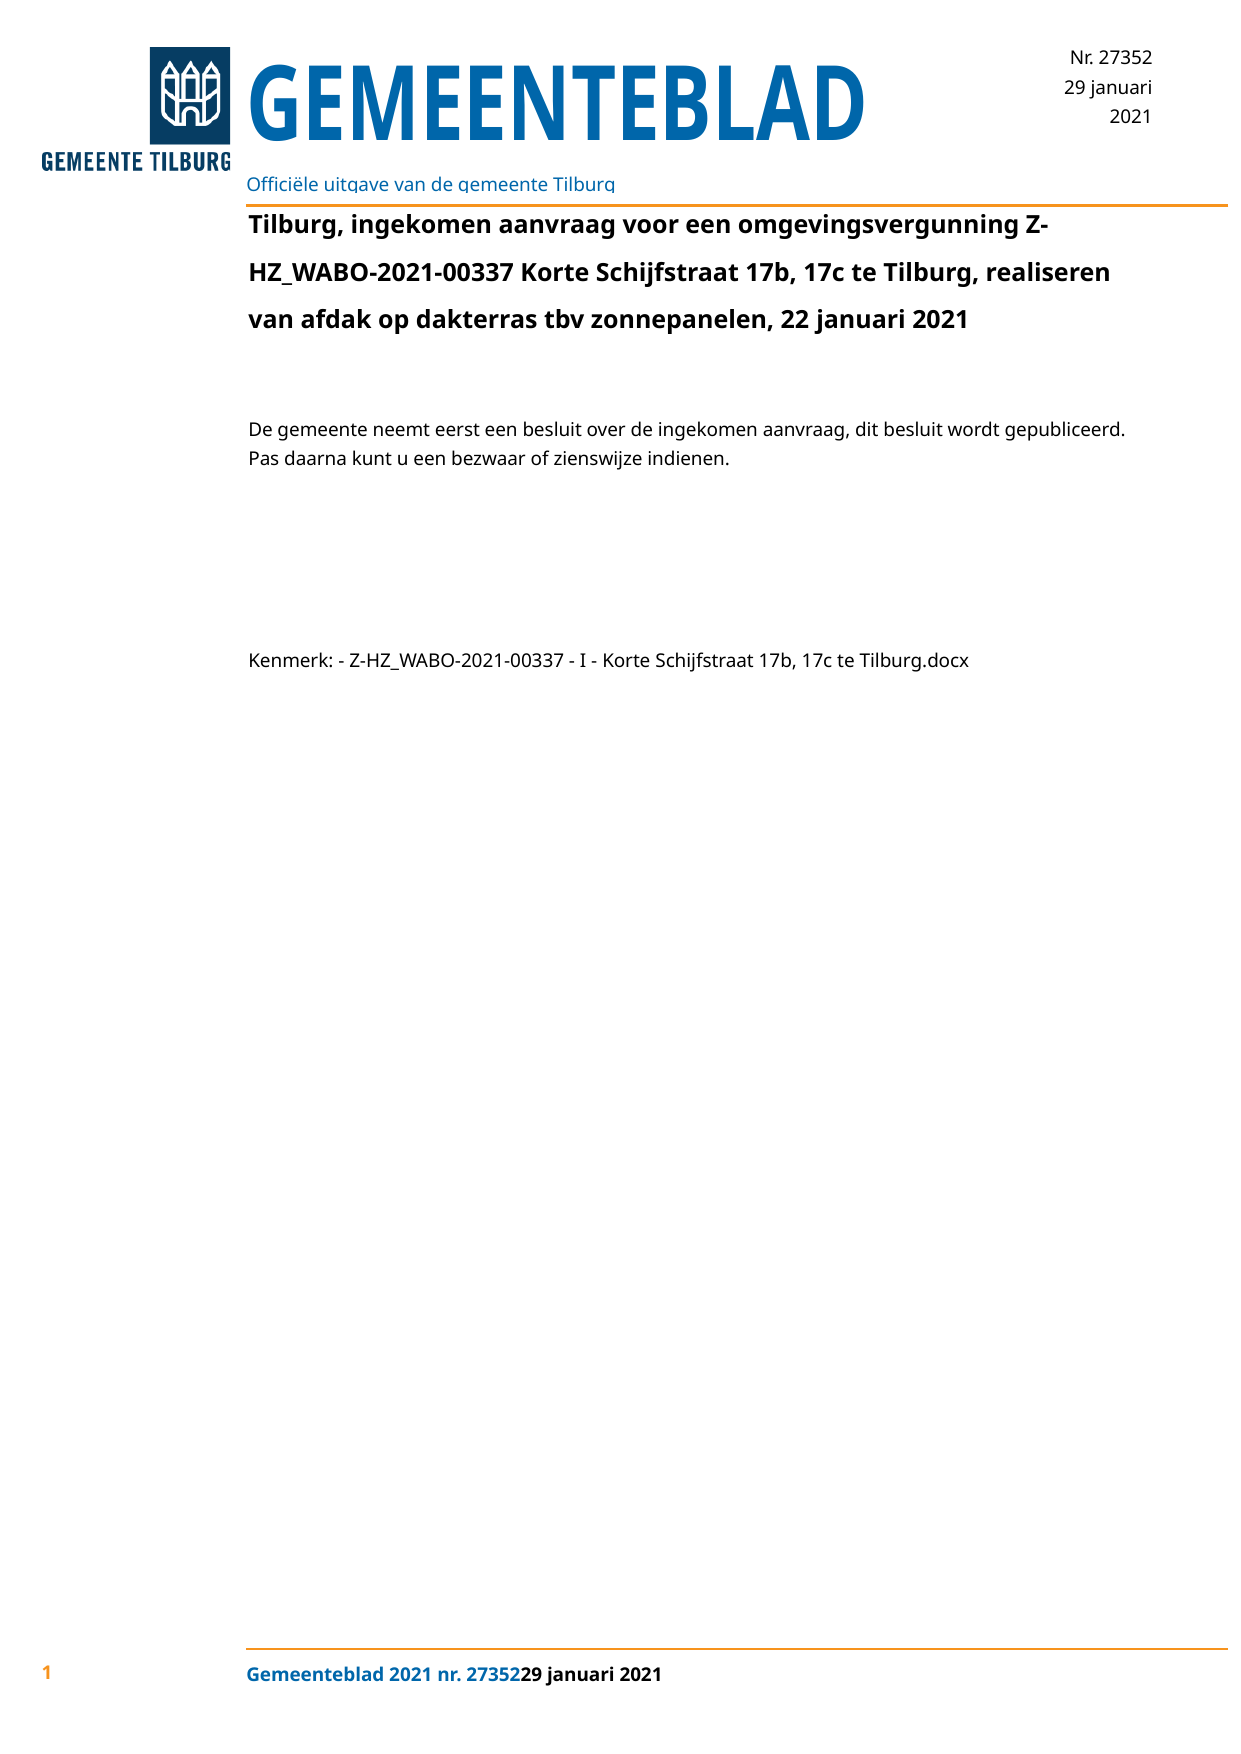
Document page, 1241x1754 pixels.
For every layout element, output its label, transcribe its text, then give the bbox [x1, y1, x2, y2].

text De gemeente neemt eerst een besluit over de ingekomen aanvraag, dit besluit wordt gepubliceerd. Pas daarna kunt u een bezwaar of zienswijze indienen. [248, 416, 1152, 471]
text Tilburg, ingekomen aanvraag voor een omgevingsvergunning Z-HZ_WABO-2021-00337 Korte Schijfstraat 17b, 17c te Tilburg, realiseren van afdak op dakterras tbv zonnepanelen, 22 januari 2021 [248, 207, 1152, 336]
picture [41, 47, 231, 172]
text Kenmerk: - Z-HZ_WABO-2021-00337 - I - Korte Schijfstraat 17b, 17c te Tilburg.docx [248, 647, 1152, 673]
